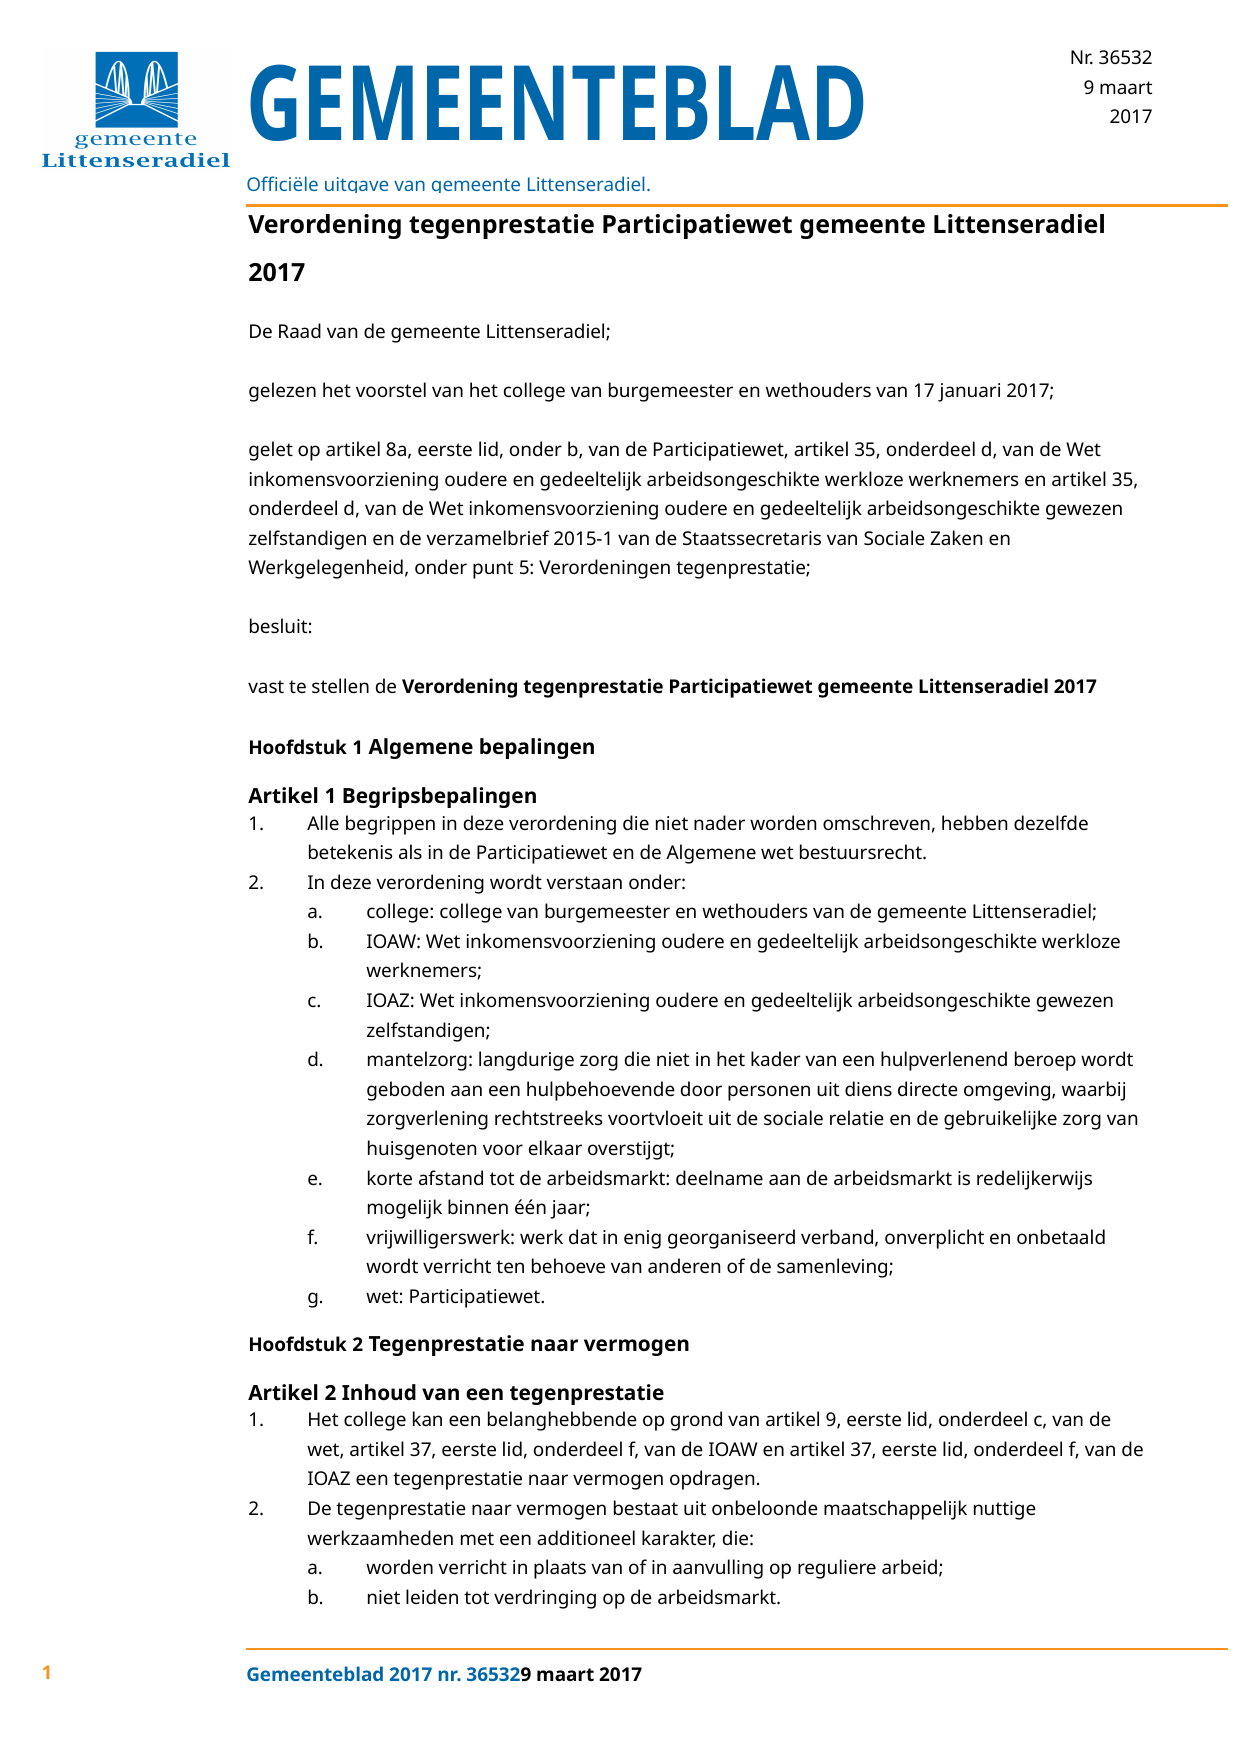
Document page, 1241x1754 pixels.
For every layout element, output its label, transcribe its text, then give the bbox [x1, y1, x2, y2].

text gelezen het voorstel van het college van burgemeester en wethouders van 17 januari 2017; [248, 377, 1152, 403]
text Verordening tegenprestatie Participatiewet gemeente Littenseradiel 2017 [248, 207, 1152, 288]
text De Raad van de gemeente Littenseradiel; [248, 318, 1152, 344]
list IOAZ: Wet inkomensvoorziening oudere en gedeeltelijk arbeidsongeschikte gewezen zelfstandigen; [307, 987, 1152, 1043]
text besluit: [248, 614, 1152, 639]
text gelet op artikel 8a, eerste lid, onder b, van de Participatiewet, artikel 35, onderdeel d, van de Wet inkomensvoorziening oudere en gedeeltelijk arbeidsongeschikte werkloze werknemers en artikel 35, onderdeel d, van de Wet inkomensvoorziening oudere en gedeeltelijk arbeidsongeschikte gewezen zelfstandigen en de verzamelbrief 2015-1 van de Staatssecretaris van Sociale Zaken en Werkgelegenheid, onder punt 5: Verordeningen tegenprestatie; [248, 436, 1152, 580]
list De tegenprestatie naar vermogen bestaat uit onbeloonde maatschappelijk nuttige werkzaamheden met een additioneel karakter, die: [248, 1495, 1152, 1551]
list In deze verordening wordt verstaan onder: [248, 869, 1152, 895]
text Artikel 2 Inhoud van een tegenprestatie [248, 1378, 1152, 1406]
list mantelzorg: langdurige zorg die niet in het kader van een hulpverlenend beroep wordt geboden aan een hulpbehoevende door personen uit diens directe omgeving, waarbij zorgverlening rechtstreeks voortvloeit uit de sociale relatie en de gebruikelijke zorg van huisgenoten voor elkaar overstijgt; [307, 1046, 1152, 1161]
text Hoofdstuk 1 Algemene bepalingen [248, 732, 1152, 761]
text vast te stellen de Verordening tegenprestatie Participatiewet gemeente Littenseradiel 2017 [248, 673, 1152, 699]
list worden verricht in plaats van of in aanvulling op reguliere arbeid; [307, 1554, 1152, 1580]
list vrijwilligerswerk: werk dat in enig georganiseerd verband, onverplicht en onbetaald wordt verricht ten behoeve van anderen of de samenleving; [307, 1224, 1152, 1279]
list Het college kan een belanghebbende op grond van artikel 9, eerste lid, onderdeel c, van de wet, artikel 37, eerste lid, onderdeel f, van de IOAW en artikel 37, eerste lid, onderdeel f, van de IOAZ een tegenprestatie naar vermogen opdragen. [248, 1406, 1152, 1491]
text Artikel 1 Begripsbepalingen [248, 781, 1152, 810]
list IOAW: Wet inkomensvoorziening oudere en gedeeltelijk arbeidsongeschikte werkloze werknemers; [307, 928, 1152, 983]
list college: college van burgemeester en wethouders van de gemeente Littenseradiel; [307, 898, 1152, 924]
text Hoofdstuk 2 Tegenprestatie naar vermogen [248, 1329, 1152, 1357]
list Alle begrippen in deze verordening die niet nader worden omschreven, hebben dezelfde betekenis als in de Participatiewet en de Algemene wet bestuursrecht. [248, 810, 1152, 865]
picture [41, 47, 231, 172]
list niet leiden tot verdringing op de arbeidsmarkt. [307, 1584, 1152, 1610]
list wet: Participatiewet. [307, 1283, 1152, 1309]
list korte afstand tot de arbeidsmarkt: deelname aan de arbeidsmarkt is redelijkerwijs mogelijk binnen één jaar; [307, 1165, 1152, 1220]
